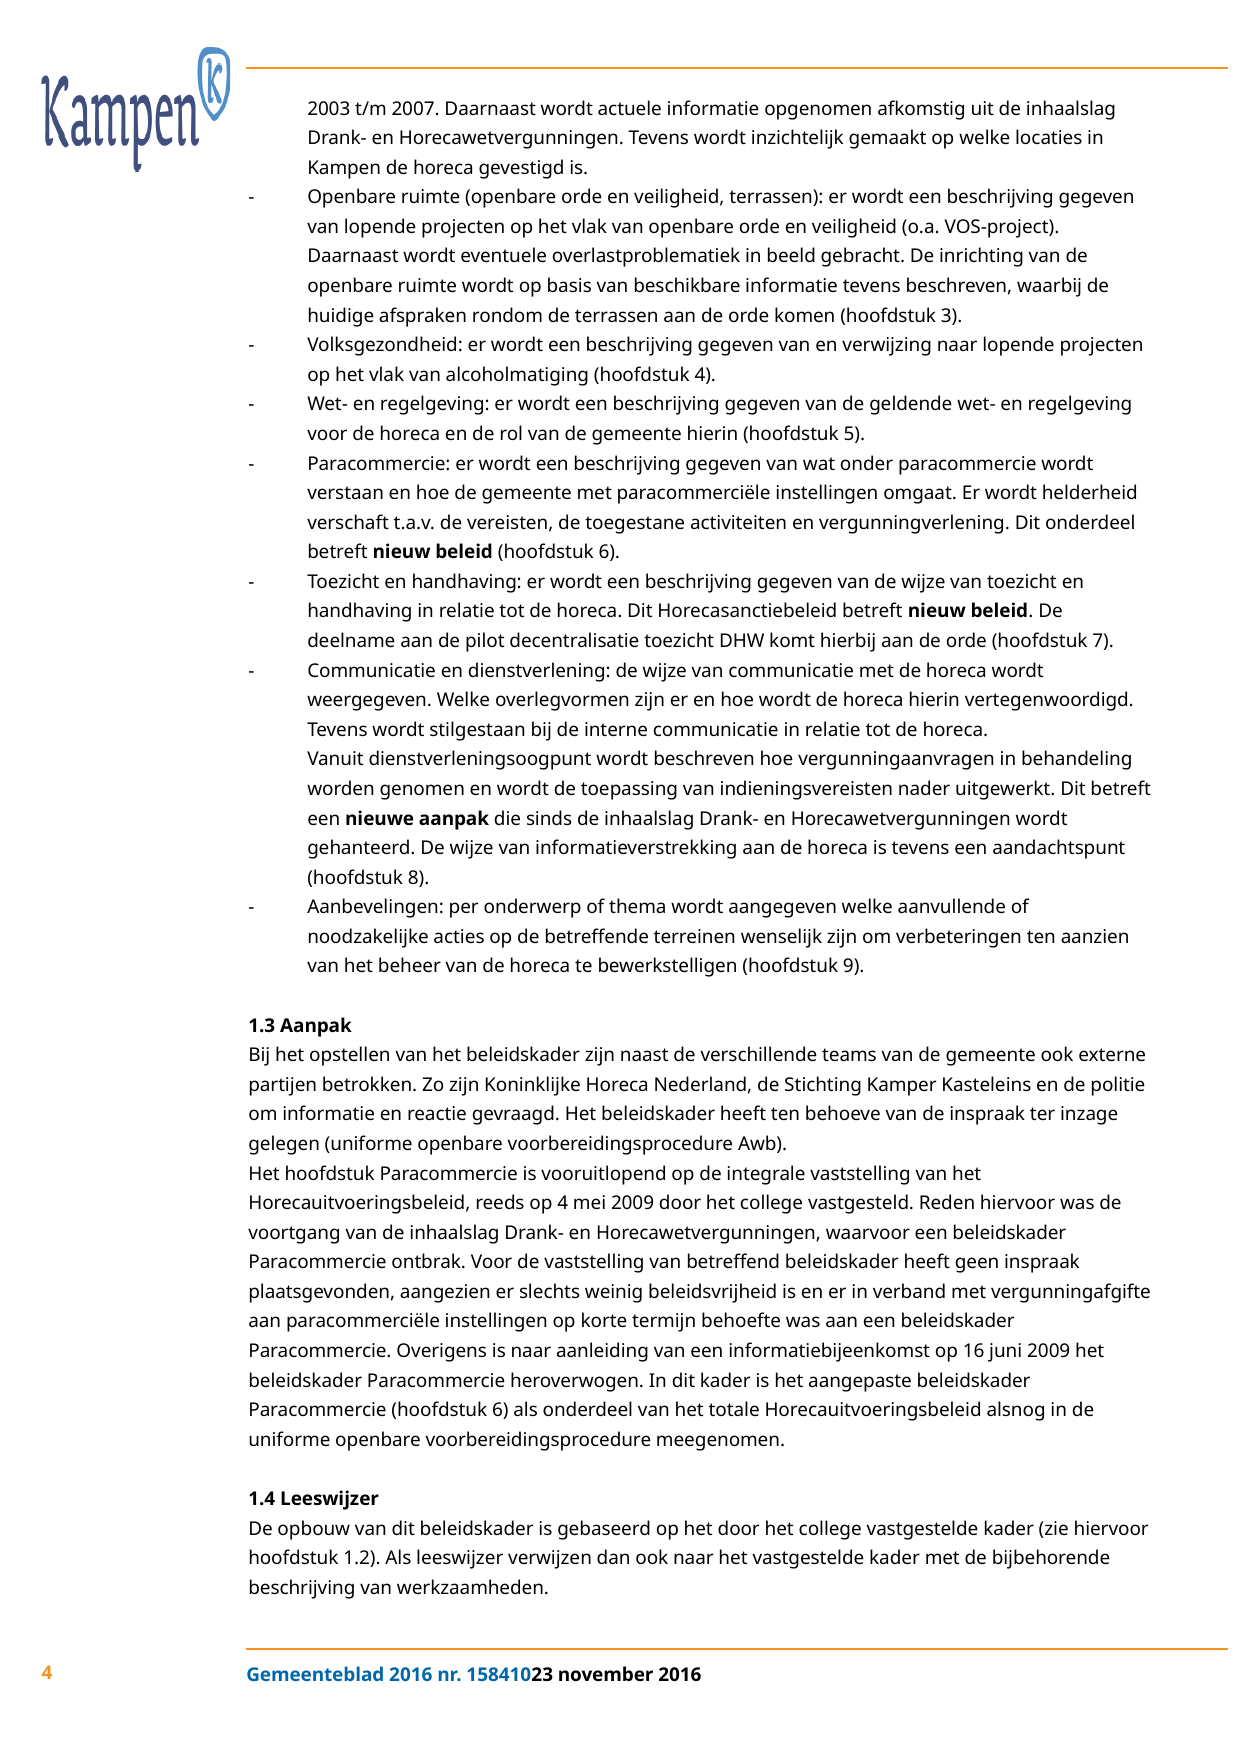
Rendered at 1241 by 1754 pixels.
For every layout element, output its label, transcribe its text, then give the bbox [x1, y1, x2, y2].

list 2003 t/m 2007. Daarnaast wordt actuele informatie opgenomen afkomstig uit de inhaalslag Drank- en Horecawetvergunningen. Tevens wordt inzichtelijk gemaakt op welke locaties in Kampen de horeca gevestigd is. [248, 95, 1152, 180]
list Volksgezondheid: er wordt een beschrijving gegeven van en verwijzing naar lopende projecten op het vlak van alcoholmatiging (hoofdstuk 4). [248, 331, 1152, 387]
text 1.4 Leeswijzer [248, 1485, 1152, 1511]
list Toezicht en handhaving: er wordt een beschrijving gegeven van de wijze van toezicht en handhaving in relatie tot de horeca. Dit Horecasanctiebeleid betreft nieuw beleid. De deelname aan de pilot decentralisatie toezicht DHW komt hierbij aan de orde (hoofdstuk 7). [248, 568, 1152, 653]
list Wet- en regelgeving: er wordt een beschrijving gegeven van de geldende wet- en regelgeving voor de horeca en de rol van de gemeente hierin (hoofdstuk 5). [248, 391, 1152, 446]
list Paracommercie: er wordt een beschrijving gegeven van wat onder paracommercie wordt verstaan en hoe de gemeente met paracommerciële instellingen omgaat. Er wordt helderheid verschaft t.a.v. de vereisten, de toegestane activiteiten en vergunningverlening. Dit onderdeel betreft nieuw beleid (hoofdstuk 6). [248, 450, 1152, 564]
list Communicatie en dienstverlening: de wijze van communicatie met de horeca wordt weergegeven. Welke overlegvormen zijn er en hoe wordt de horeca hierin vertegenwoordigd. Tevens wordt stilgestaan bij de interne communicatie in relatie tot de horeca. [248, 657, 1152, 742]
text Het hoofdstuk Paracommercie is vooruitlopend op de integrale vaststelling van het Horecauitvoeringsbeleid, reeds op 4 mei 2009 door het college vastgesteld. Reden hiervoor was de voortgang van de inhaalslag Drank- en Horecawetvergunningen, waarvoor een beleidskader Paracommercie ontbrak. Voor de vaststelling van betreffend beleidskader heeft geen inspraak plaatsgevonden, aangezien er slechts weinig beleidsvrijheid is en er in verband met vergunningafgifte aan paracommerciële instellingen op korte termijn behoefte was aan een beleidskader Paracommercie. Overigens is naar aanleiding van een informatiebijeenkomst op 16 juni 2009 het beleidskader Paracommercie heroverwogen. In dit kader is het aangepaste beleidskader Paracommercie (hoofdstuk 6) als onderdeel van het totale Horecauitvoeringsbeleid alsnog in de uniforme openbare voorbereidingsprocedure meegenomen. [248, 1160, 1152, 1452]
list Aanbevelingen: per onderwerp of thema wordt aangegeven welke aanvullende of noodzakelijke acties op de betreffende terreinen wenselijk zijn om verbeteringen ten aanzien van het beheer van de horeca te bewerkstelligen (hoofdstuk 9). [248, 893, 1152, 978]
text Bij het opstellen van het beleidskader zijn naast de verschillende teams van de gemeente ook externe partijen betrokken. Zo zijn Koninklijke Horeca Nederland, de Stichting Kamper Kasteleins en de politie om informatie en reactie gevraagd. Het beleidskader heeft ten behoeve van de inspraak ter inzage gelegen (uniforme openbare voorbereidingsprocedure Awb). [248, 1041, 1152, 1156]
list Vanuit dienstverleningsoogpunt wordt beschreven hoe vergunningaanvragen in behandeling worden genomen en wordt de toepassing van indieningsvereisten nader uitgewerkt. Dit betreft een nieuwe aanpak die sinds de inhaalslag Drank- en Horecawetvergunningen wordt gehanteerd. De wijze van informatieverstrekking aan de horeca is tevens een aandachtspunt (hoofdstuk 8). [248, 746, 1152, 890]
picture [41, 47, 231, 172]
text 1.3 Aanpak [248, 1012, 1152, 1038]
list Openbare ruimte (openbare orde en veiligheid, terrassen): er wordt een beschrijving gegeven van lopende projecten op het vlak van openbare orde en veiligheid (o.a. VOS-project). Daarnaast wordt eventuele overlastproblematiek in beeld gebracht. De inrichting van de openbare ruimte wordt op basis van beschikbare informatie tevens beschreven, waarbij de huidige afspraken rondom de terrassen aan de orde komen (hoofdstuk 3). [248, 183, 1152, 328]
text De opbouw van dit beleidskader is gebaseerd op het door het college vastgestelde kader (zie hiervoor hoofdstuk 1.2). Als leeswijzer verwijzen dan ook naar het vastgestelde kader met de bijbehorende beschrijving van werkzaamheden. [248, 1515, 1152, 1600]
